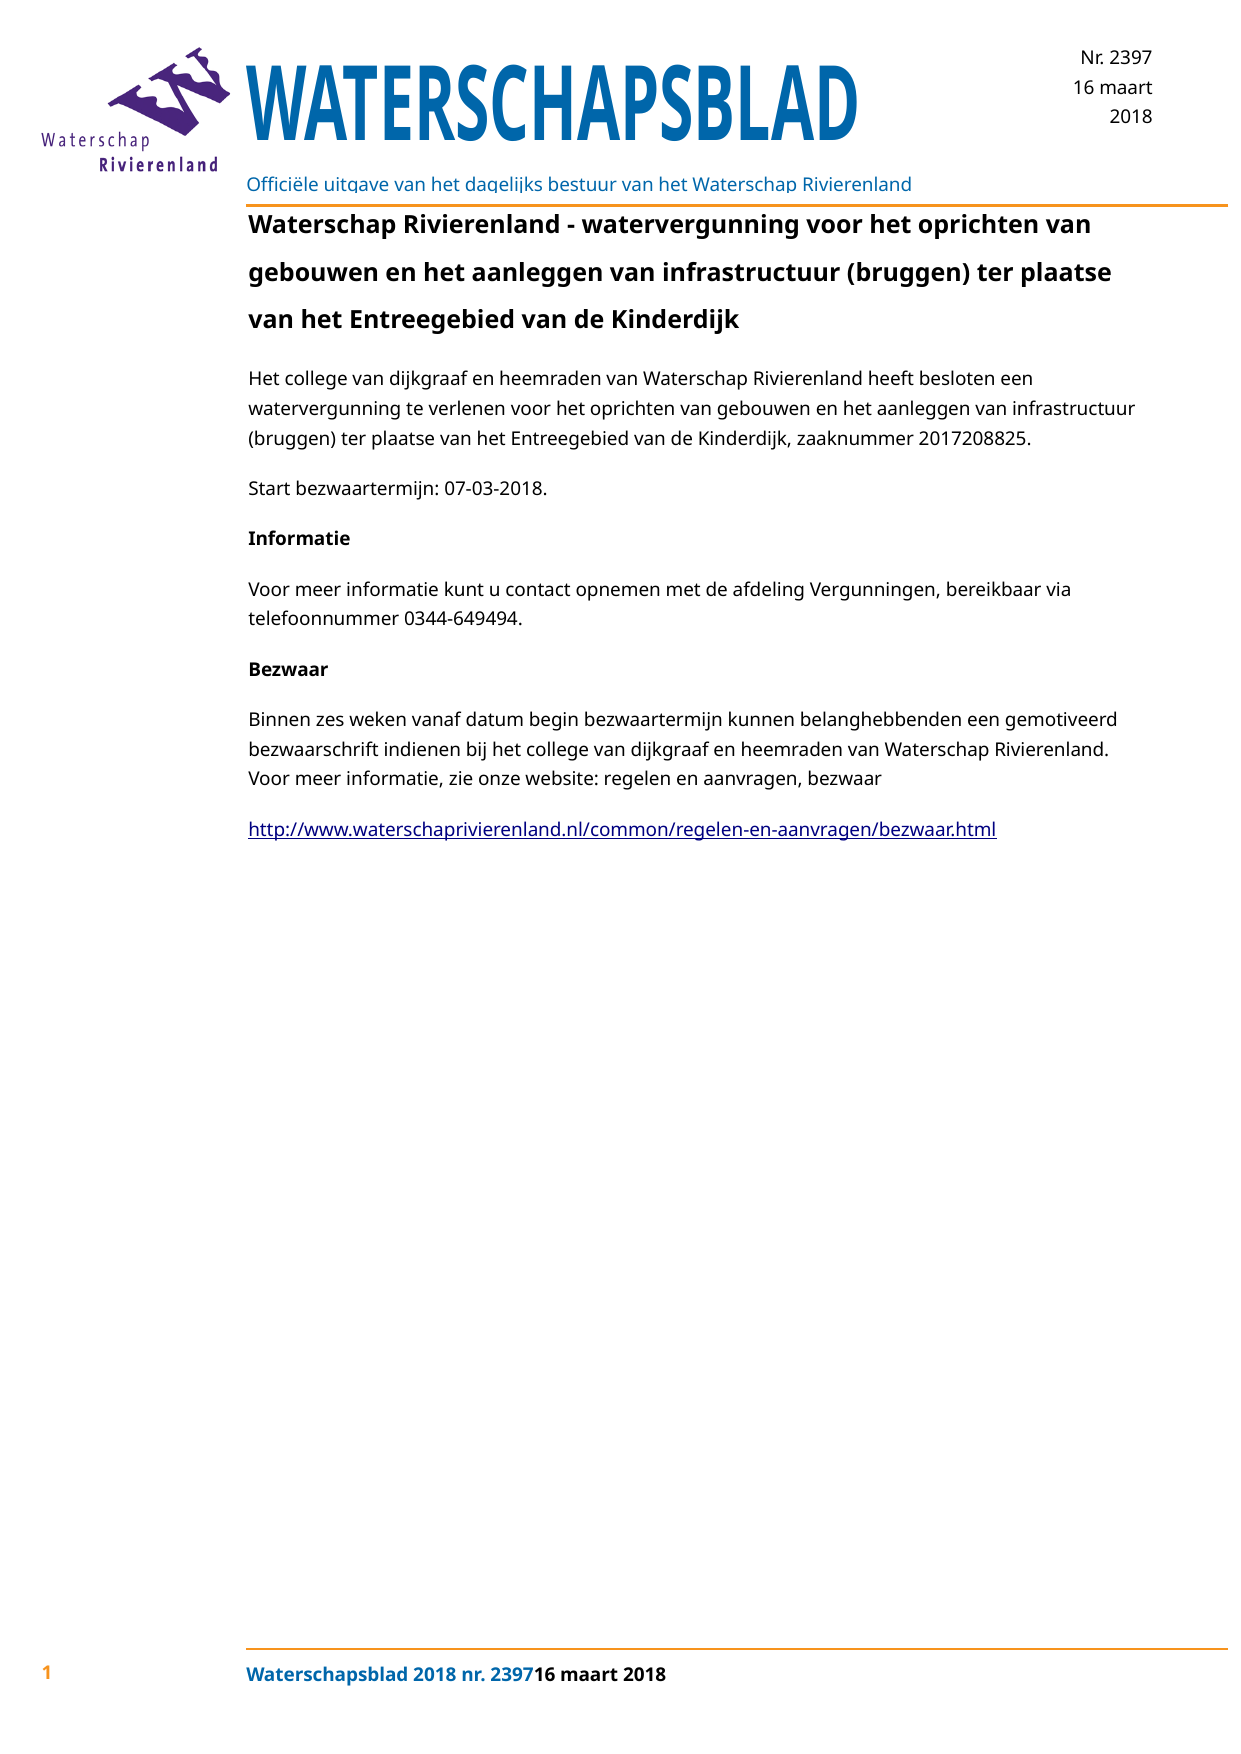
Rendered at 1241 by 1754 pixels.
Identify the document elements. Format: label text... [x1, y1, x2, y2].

text Voor meer informatie kunt u contact opnemen met de afdeling Vergunningen, bereikbaar via telefoonnummer 0344-649494. [248, 576, 1152, 631]
text Binnen zes weken vanaf datum begin bezwaartermijn kunnen belanghebbenden een gemotiveerd bezwaarschrift indienen bij het college van dijkgraaf en heemraden van Waterschap Rivierenland. Voor meer informatie, zie onze website: regelen en aanvragen, bezwaar [248, 706, 1152, 791]
text Bezwaar [248, 656, 1152, 682]
text Informatie [248, 526, 1152, 551]
text Het college van dijkgraaf en heemraden van Waterschap Rivierenland heeft besloten een watervergunning te verlenen voor het oprichten van gebouwen en het aanleggen van infrastructuur (bruggen) ter plaatse van het Entreegebied van de Kinderdijk, zaaknummer 2017208825. [248, 366, 1152, 450]
picture [41, 47, 231, 172]
text http://www.waterschaprivierenland.nl/common/regelen-en-aanvragen/bezwaar.html [248, 816, 1152, 842]
text Start bezwaartermijn: 07-03-2018. [248, 475, 1152, 501]
text Waterschap Rivierenland - watervergunning voor het oprichten van gebouwen en het aanleggen van infrastructuur (bruggen) ter plaatse van het Entreegebied van de Kinderdijk [248, 207, 1152, 336]
